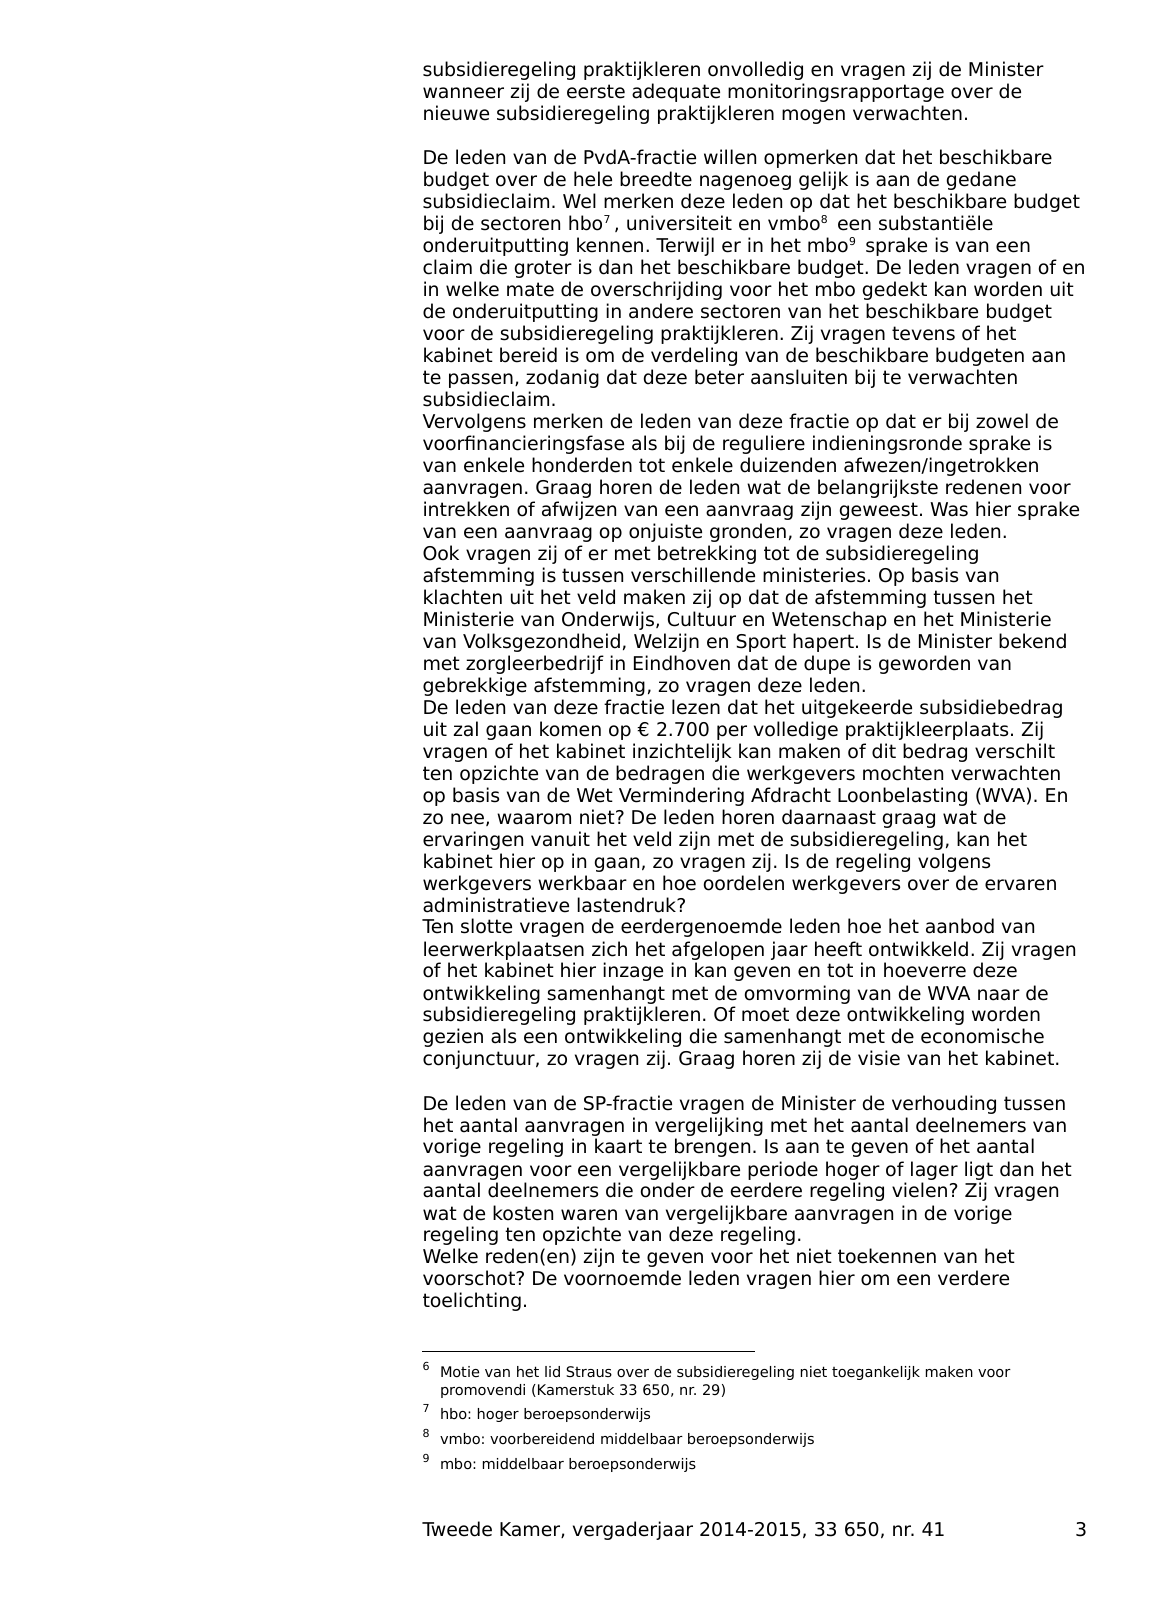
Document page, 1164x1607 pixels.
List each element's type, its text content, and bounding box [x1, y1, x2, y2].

text vmbo: voorbereidend middelbaar beroepsonderwijs [422, 1427, 1087, 1449]
text De leden van de SP-fractie vragen de Minister de verhouding tussen het aantal aanvragen in vergelijking met het aantal deelnemers van vorige regeling in kaart te brengen. Is aan te geven of het aantal aanvragen voor een vergelijkbare periode hoger of lager ligt dan het aantal deelnemers die onder de eerdere regeling vielen? Zij vragen wat de kosten waren van vergelijkbare aanvragen in de vorige regeling ten opzichte van deze regeling. [422, 1092, 1087, 1246]
text hbo: hoger beroepsonderwijs [422, 1402, 1087, 1424]
text Motie van het lid Straus over de subsidieregeling niet toegankelijk maken voor promovendi (Kamerstuk 33 650, nr. 29) [422, 1360, 1087, 1399]
text Welke reden(en) zijn te geven voor het niet toekennen van het voorschot? De voornoemde leden vragen hier om een verdere toelichting. [422, 1246, 1087, 1312]
text Ook vragen zij of er met betrekking tot de subsidieregeling afstemming is tussen verschillende ministeries. Op basis van klachten uit het veld maken zij op dat de afstemming tussen het Ministerie van Onderwijs, Cultuur en Wetenschap en het Ministerie van Volksgezondheid, Welzijn en Sport hapert. Is de Minister bekend met zorgleerbedrijf in Eindhoven dat de dupe is geworden van gebrekkige afstemming, zo vragen deze leden. [422, 543, 1087, 697]
text Ten slotte vragen de eerdergenoemde leden hoe het aanbod van leerwerkplaatsen zich het afgelopen jaar heeft ontwikkeld. Zij vragen of het kabinet hier inzage in kan geven en tot in hoeverre deze ontwikkeling samenhangt met de omvorming van de WVA naar de subsidieregeling praktijkleren. Of moet deze ontwikkeling worden gezien als een ontwikkeling die samenhangt met de economische conjunctuur, zo vragen zij. Graag horen zij de visie van het kabinet. [422, 916, 1087, 1070]
text De leden van de PvdA-fractie willen opmerken dat het beschikbare budget over de hele breedte nagenoeg gelijk is aan de gedane subsidieclaim. Wel merken deze leden op dat het beschikbare budget bij de sectoren hbo, universiteit en vmbo een substantiële onderuitputting kennen. Terwijl er in het mbo sprake is van een claim die groter is dan het beschikbare budget. De leden vragen of en in welke mate de overschrijding voor het mbo gedekt kan worden uit de onderuitputting in andere sectoren van het beschikbare budget voor de subsidieregeling praktijkleren. Zij vragen tevens of het kabinet bereid is om de verdeling van de beschikbare budgeten aan te passen, zodanig dat deze beter aansluiten bij te verwachten subsidieclaim. [422, 147, 1087, 411]
text De leden van deze fractie lezen dat het uitgekeerde subsidiebedrag uit zal gaan komen op € 2.700 per volledige praktijkleerplaats. Zij vragen of het kabinet inzichtelijk kan maken of dit bedrag verschilt ten opzichte van de bedragen die werkgevers mochten verwachten op basis van de Wet Vermindering Afdracht Loonbelasting (WVA). En zo nee, waarom niet? De leden horen daarnaast graag wat de ervaringen vanuit het veld zijn met de subsidieregeling, kan het kabinet hier op in gaan, zo vragen zij. Is de regeling volgens werkgevers werkbaar en hoe oordelen werkgevers over de ervaren administratieve lastendruk? [422, 697, 1087, 916]
text mbo: middelbaar beroepsonderwijs [422, 1452, 1087, 1474]
text subsidieregeling praktijkleren onvolledig en vragen zij de Minister wanneer zij de eerste adequate monitoringsrapportage over de nieuwe subsidieregeling praktijkleren mogen verwachten. [422, 59, 1087, 125]
text Vervolgens merken de leden van deze fractie op dat er bij zowel de voorfinancieringsfase als bij de reguliere indieningsronde sprake is van enkele honderden tot enkele duizenden afwezen/ingetrokken aanvragen. Graag horen de leden wat de belangrijkste redenen voor intrekken of afwijzen van een aanvraag zijn geweest. Was hier sprake van een aanvraag op onjuiste gronden, zo vragen deze leden. [422, 411, 1087, 543]
